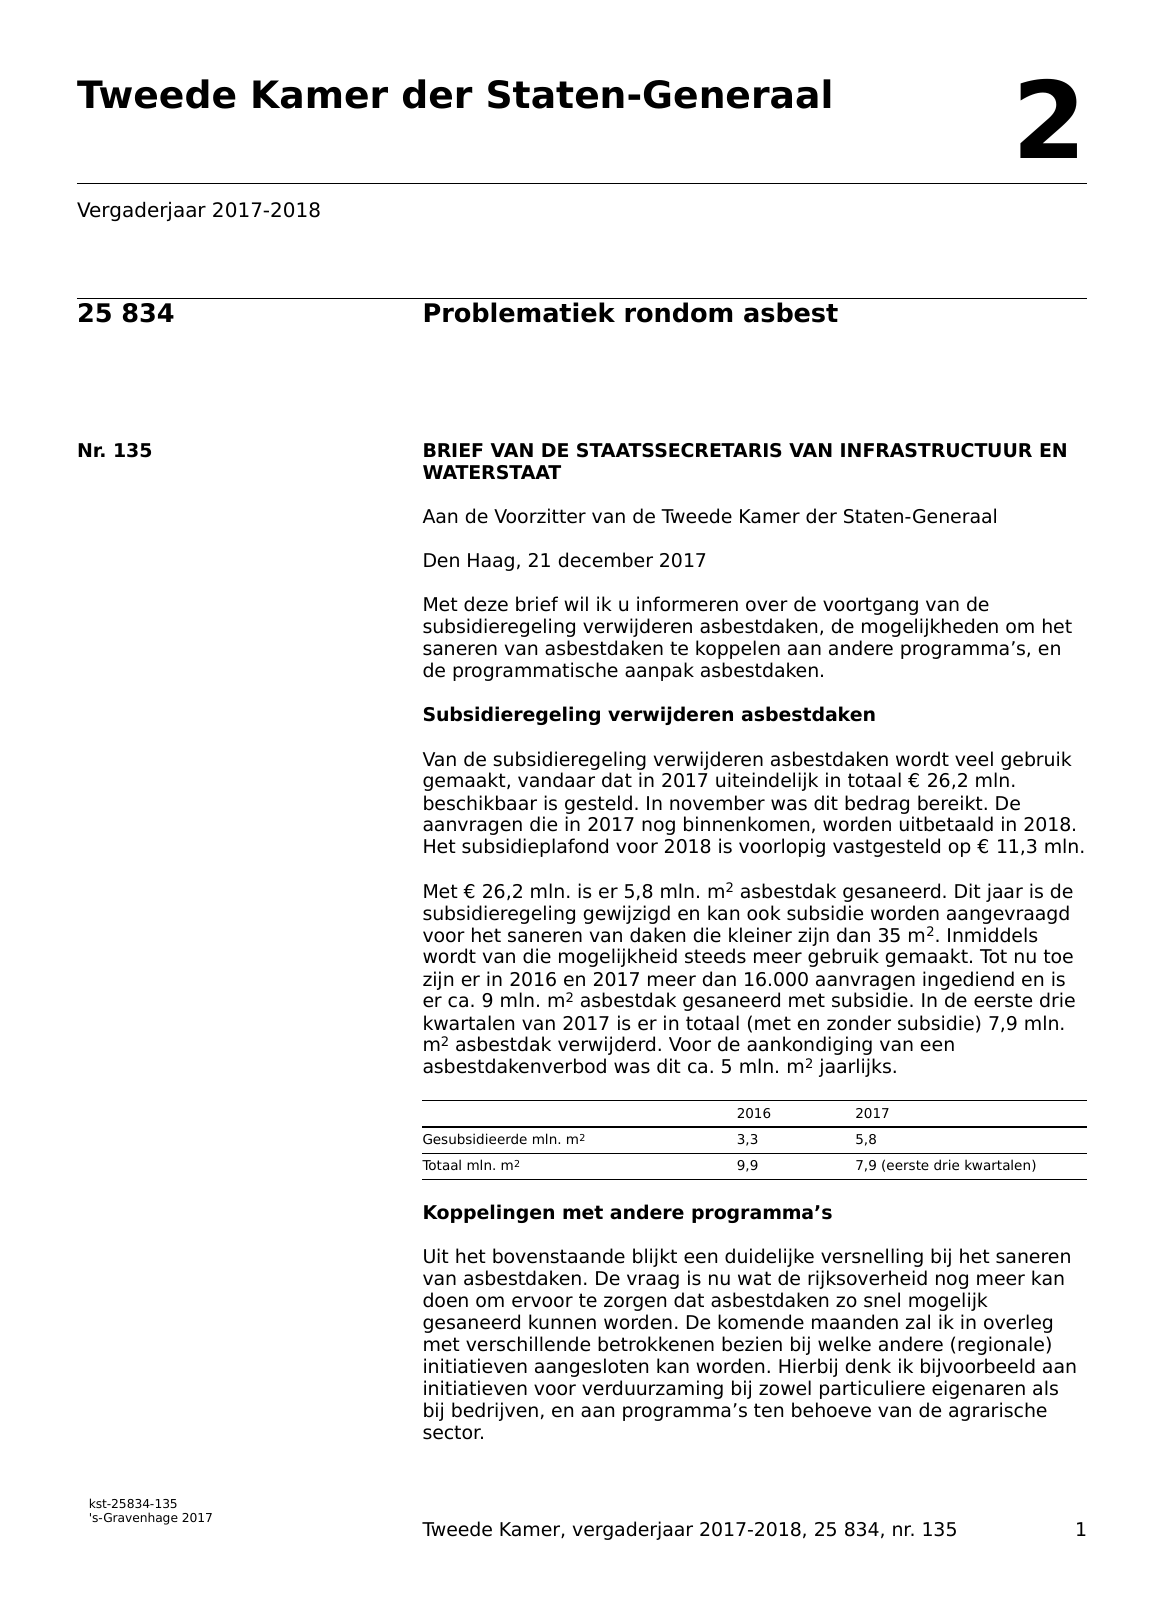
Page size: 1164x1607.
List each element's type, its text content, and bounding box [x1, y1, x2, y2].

table_header Tweede Kamer der Staten-Generaal [77, 59, 886, 183]
subtitle Subsidieregeling verwijderen asbestdaken [422, 704, 1087, 726]
table_cell 9,9 [731, 1154, 849, 1179]
table_header 2017 [849, 1101, 1087, 1126]
text Van de subsidieregeling verwijderen asbestdaken wordt veel gebruik gemaakt, vandaar dat in 2017 uiteindelijk in totaal € 26,2 mln. beschikbaar is gesteld. In november was dit bedrag bereikt. De aanvragen die in 2017 nog binnenkomen, worden uitbetaald in 2018. Het subsidieplafond voor 2018 is voorlopig vastgesteld op € 11,3 mln. [422, 748, 1087, 858]
subtitle 25 834 Problematiek rondom asbest [77, 299, 1087, 329]
table_header 2016 [731, 1101, 849, 1126]
subtitle Koppelingen met andere programma’s [422, 1202, 1087, 1224]
table_header 2 [886, 59, 1087, 183]
subtitle Nr. 135 BRIEF VAN DE STAATSSECRETARIS VAN INFRASTRUCTUUR EN WATERSTAAT [77, 440, 1087, 484]
table_cell Totaal mln. m2 [422, 1154, 731, 1179]
table_cell 7,9 (eerste drie kwartalen) [849, 1154, 1087, 1179]
text Den Haag, 21 december 2017 [422, 550, 1087, 572]
text Met € 26,2 mln. is er 5,8 mln. m2 asbestdak gesaneerd. Dit jaar is de subsidieregeling gewijzigd en kan ook subsidie worden aangevraagd voor het saneren van daken die kleiner zijn dan 35 m2. Inmiddels wordt van die mogelijkheid steeds meer gebruik gemaakt. Tot nu toe zijn er in 2016 en 2017 meer dan 16.000 aanvragen ingediend en is er ca. 9 mln. m2 asbestdak gesaneerd met subsidie. In de eerste drie kwartalen van 2017 is er in totaal (met en zonder subsidie) 7,9 mln. m2 asbestdak verwijderd. Voor de aankondiging van een asbestdakenverbod was dit ca. 5 mln. m2 jaarlijks. [422, 881, 1087, 1078]
text kst-25834-135 [88, 1497, 323, 1511]
table_header [422, 1101, 731, 1126]
table_cell Vergaderjaar 2017-2018 [77, 184, 1087, 298]
text Aan de Voorzitter van de Tweede Kamer der Staten-Generaal [422, 506, 1087, 528]
table_cell 5,8 [849, 1128, 1087, 1152]
text 's-Gravenhage 2017 [88, 1511, 323, 1525]
table_cell 3,3 [731, 1128, 849, 1152]
text Uit het bovenstaande blijkt een duidelijke versnelling bij het saneren van asbestdaken. De vraag is nu wat de rijksoverheid nog meer kan doen om ervoor te zorgen dat asbestdaken zo snel mogelijk gesaneerd kunnen worden. De komende maanden zal ik in overleg met verschillende betrokkenen bezien bij welke andere (regionale) initiatieven aangesloten kan worden. Hierbij denk ik bijvoorbeeld aan initiatieven voor verduurzaming bij zowel particuliere eigenaren als bij bedrijven, en aan programma’s ten behoeve van de agrarische sector. [422, 1246, 1087, 1444]
table_cell Gesubsidieerde mln. m2 [422, 1128, 731, 1152]
text Met deze brief wil ik u informeren over de voortgang van de subsidieregeling verwijderen asbestdaken, de mogelijkheden om het saneren van asbestdaken te koppelen aan andere programma’s, en de programmatische aanpak asbestdaken. [422, 594, 1087, 682]
